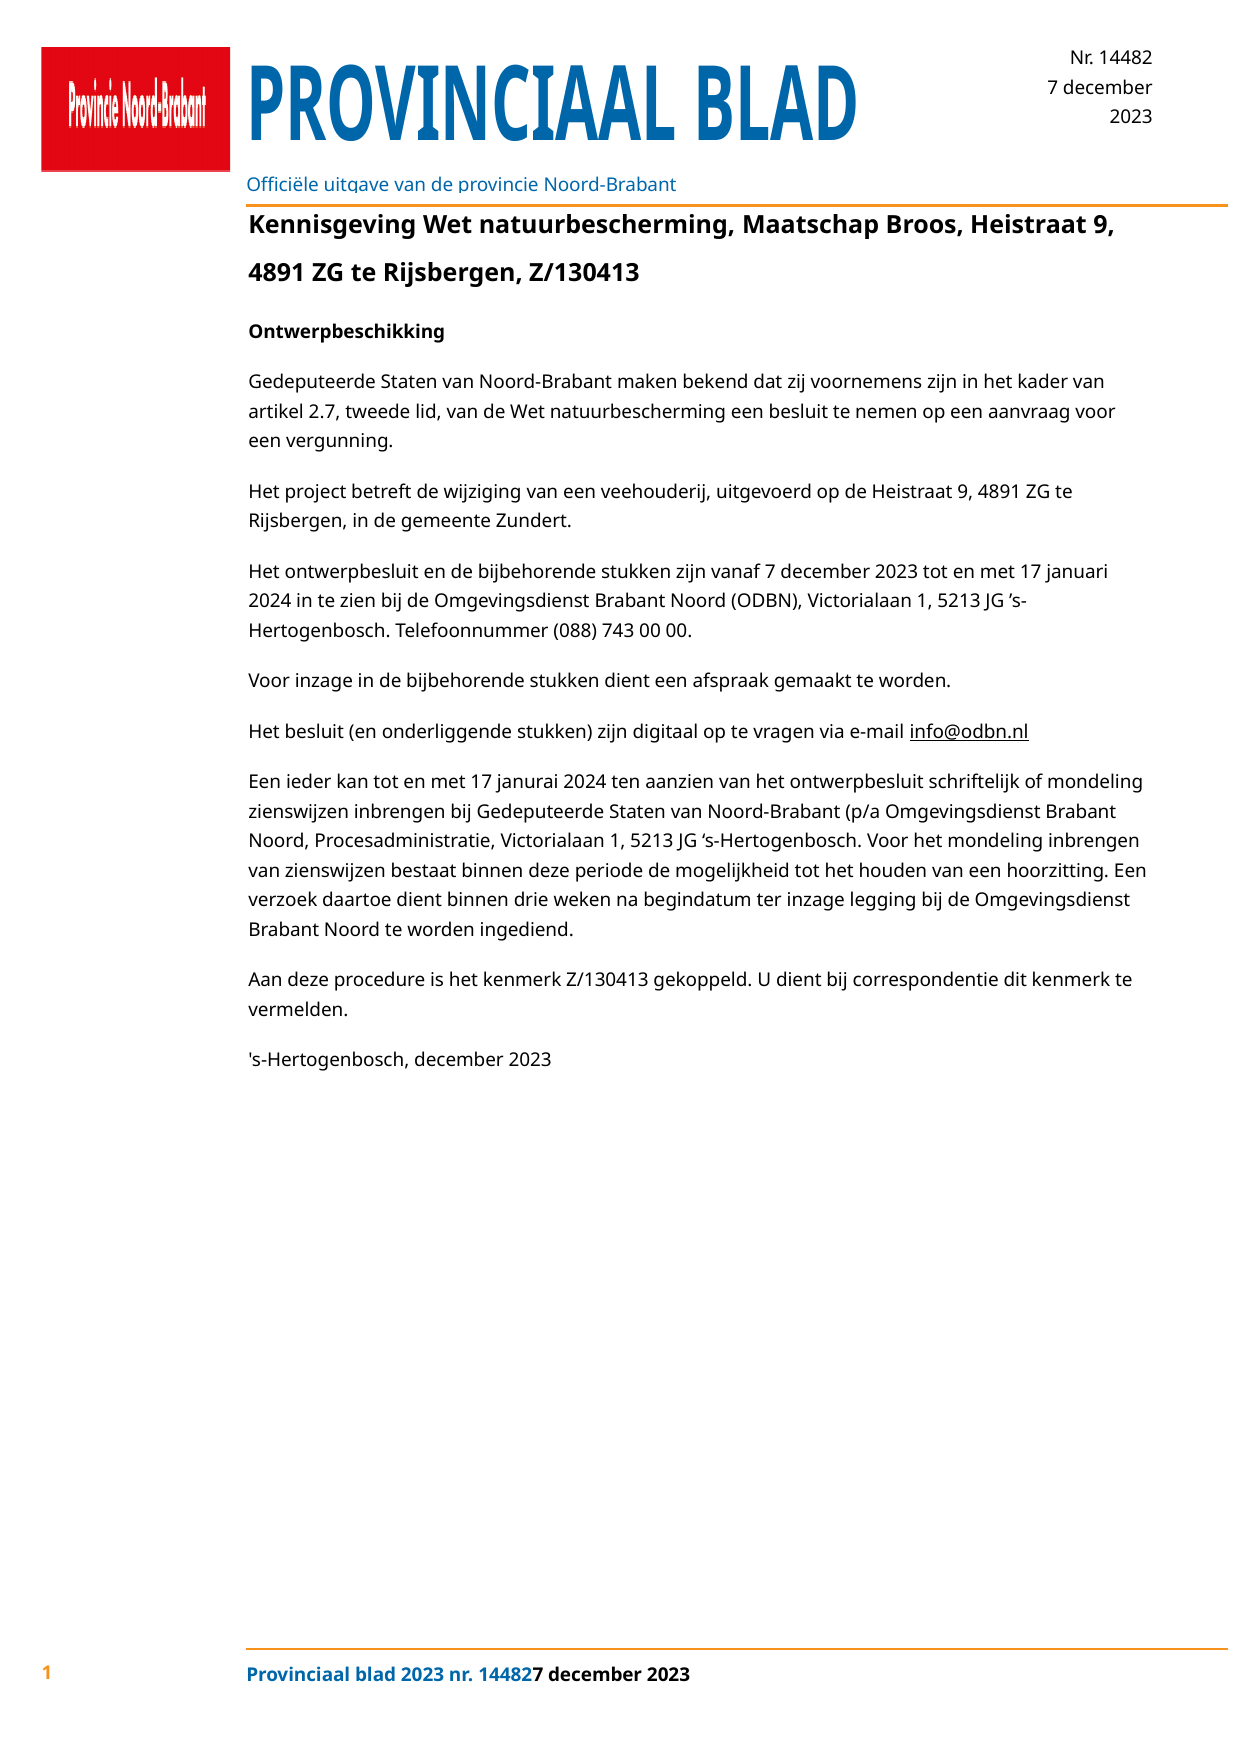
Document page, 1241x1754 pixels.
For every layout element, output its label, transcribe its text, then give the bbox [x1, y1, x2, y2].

picture [41, 47, 231, 172]
text Het ontwerpbesluit en de bijbehorende stukken zijn vanaf 7 december 2023 tot en met 17 januari 2024 in te zien bij de Omgevingsdienst Brabant Noord (ODBN), Victorialaan 1, 5213 JG ’s-Hertogenbosch. Telefoonnummer (088) 743 00 00. [248, 558, 1152, 643]
text Gedeputeerde Staten van Noord-Brabant maken bekend dat zij voornemens zijn in het kader van artikel 2.7, tweede lid, van de Wet natuurbescherming een besluit te nemen op een aanvraag voor een vergunning. [248, 368, 1152, 453]
text Ontwerpbeschikking [248, 318, 1152, 344]
text Kennisgeving Wet natuurbescherming, Maatschap Broos, Heistraat 9, 4891 ZG te Rijsbergen, Z/130413 [248, 207, 1152, 288]
text Voor inzage in de bijbehorende stukken dient een afspraak gemaakt te worden. [248, 667, 1152, 693]
text Het besluit (en onderliggende stukken) zijn digitaal op te vragen via e-mail info@odbn.nl [248, 718, 1152, 744]
text Het project betreft de wijziging van een veehouderij, uitgevoerd op de Heistraat 9, 4891 ZG te Rijsbergen, in de gemeente Zundert. [248, 478, 1152, 533]
text 's-Hertogenbosch, december 2023 [248, 1047, 1152, 1072]
text Aan deze procedure is het kenmerk Z/130413 gekoppeld. U dient bij correspondentie dit kenmerk te vermelden. [248, 967, 1152, 1022]
text Een ieder kan tot en met 17 janurai 2024 ten aanzien van het ontwerpbesluit schriftelijk of mondeling zienswijzen inbrengen bij Gedeputeerde Staten van Noord-Brabant (p/a Omgevingsdienst Brabant Noord, Procesadministratie, Victorialaan 1, 5213 JG ‘s-Hertogenbosch. Voor het mondeling inbrengen van zienswijzen bestaat binnen deze periode de mogelijkheid tot het houden van een hoorzitting. Een verzoek daartoe dient binnen drie weken na begindatum ter inzage legging bij de Omgevingsdienst Brabant Noord te worden ingediend. [248, 768, 1152, 942]
